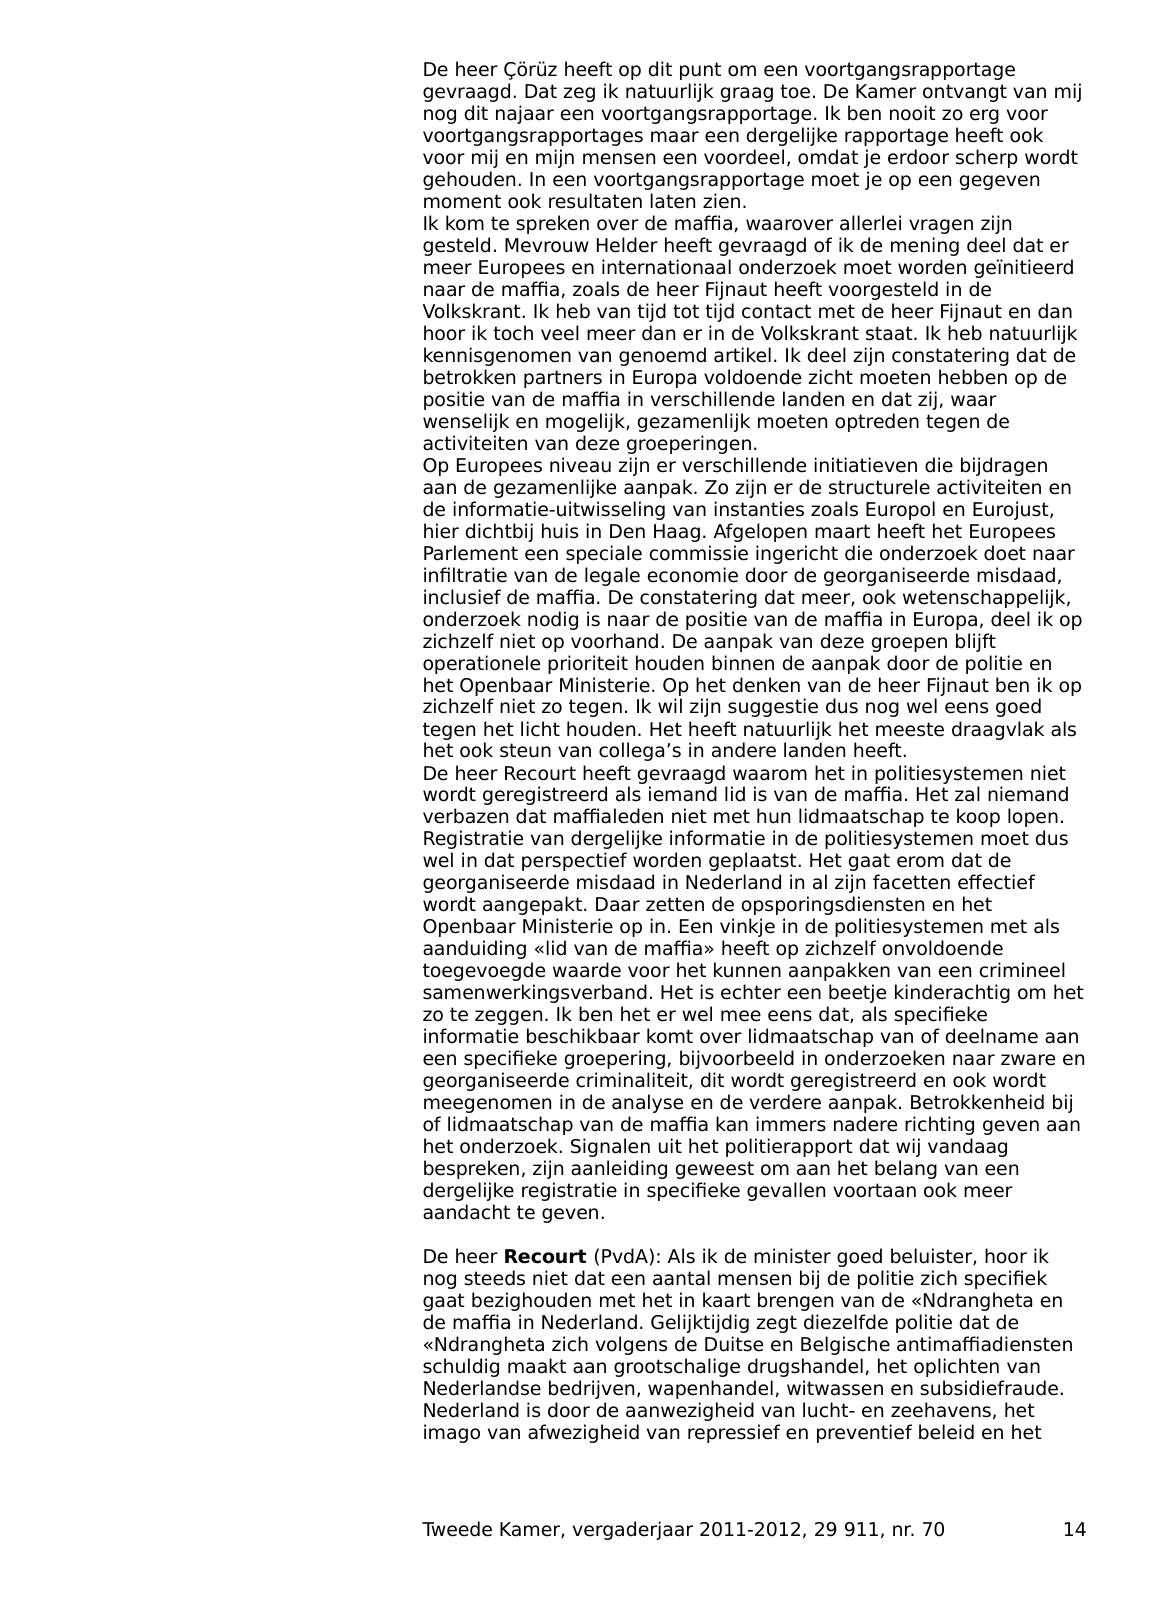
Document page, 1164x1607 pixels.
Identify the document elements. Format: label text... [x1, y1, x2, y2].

text De heer Çörüz heeft op dit punt om een voortgangsrapportage gevraagd. Dat zeg ik natuurlijk graag toe. De Kamer ontvangt van mij nog dit najaar een voortgangsrapportage. Ik ben nooit zo erg voor voortgangsrapportages maar een dergelijke rapportage heeft ook voor mij en mijn mensen een voordeel, omdat je erdoor scherp wordt gehouden. In een voortgangsrapportage moet je op een gegeven moment ook resultaten laten zien. [422, 59, 1087, 213]
text De heer Recourt heeft gevraagd waarom het in politiesystemen niet wordt geregistreerd als iemand lid is van de maffia. Het zal niemand verbazen dat maffialeden niet met hun lidmaatschap te koop lopen. Registratie van dergelijke informatie in de politiesystemen moet dus wel in dat perspectief worden geplaatst. Het gaat erom dat de georganiseerde misdaad in Nederland in al zijn facetten effectief wordt aangepakt. Daar zetten de opsporingsdiensten en het Openbaar Ministerie op in. Een vinkje in de politiesystemen met als aanduiding «lid van de maffia» heeft op zichzelf onvoldoende toegevoegde waarde voor het kunnen aanpakken van een crimineel samenwerkingsverband. Het is echter een beetje kinderachtig om het zo te zeggen. Ik ben het er wel mee eens dat, als specifieke informatie beschikbaar komt over lidmaatschap van of deelname aan een specifieke groepering, bijvoorbeeld in onderzoeken naar zware en georganiseerde criminaliteit, dit wordt geregistreerd en ook wordt meegenomen in de analyse en de verdere aanpak. Betrokkenheid bij of lidmaatschap van de maffia kan immers nadere richting geven aan het onderzoek. Signalen uit het politierapport dat wij vandaag bespreken, zijn aanleiding geweest om aan het belang van een dergelijke registratie in specifieke gevallen voortaan ook meer aandacht te geven. [422, 762, 1087, 1224]
text De heer Recourt (PvdA): Als ik de minister goed beluister, hoor ik nog steeds niet dat een aantal mensen bij de politie zich specifiek gaat bezighouden met het in kaart brengen van de «Ndrangheta en de maffia in Nederland. Gelijktijdig zegt diezelfde politie dat de «Ndrangheta zich volgens de Duitse en Belgische antimaffiadiensten schuldig maakt aan grootschalige drugshandel, het oplichten van Nederlandse bedrijven, wapenhandel, witwassen en subsidiefraude. Nederland is door de aanwezigheid van lucht- en zeehavens, het imago van afwezigheid van repressief en preventief beleid en het [422, 1246, 1087, 1444]
text Op Europees niveau zijn er verschillende initiatieven die bijdragen aan de gezamenlijke aanpak. Zo zijn er de structurele activiteiten en de informatie-uitwisseling van instanties zoals Europol en Eurojust, hier dichtbij huis in Den Haag. Afgelopen maart heeft het Europees Parlement een speciale commissie ingericht die onderzoek doet naar infiltratie van de legale economie door de georganiseerde misdaad, inclusief de maffia. De constatering dat meer, ook wetenschappelijk, onderzoek nodig is naar de positie van de maffia in Europa, deel ik op zichzelf niet op voorhand. De aanpak van deze groepen blijft operationele prioriteit houden binnen de aanpak door de politie en het Openbaar Ministerie. Op het denken van de heer Fijnaut ben ik op zichzelf niet zo tegen. Ik wil zijn suggestie dus nog wel eens goed tegen het licht houden. Het heeft natuurlijk het meeste draagvlak als het ook steun van collega’s in andere landen heeft. [422, 455, 1087, 762]
text Ik kom te spreken over de maffia, waarover allerlei vragen zijn gesteld. Mevrouw Helder heeft gevraagd of ik de mening deel dat er meer Europees en internationaal onderzoek moet worden geïnitieerd naar de maffia, zoals de heer Fijnaut heeft voorgesteld in de Volkskrant. Ik heb van tijd tot tijd contact met de heer Fijnaut en dan hoor ik toch veel meer dan er in de Volkskrant staat. Ik heb natuurlijk kennisgenomen van genoemd artikel. Ik deel zijn constatering dat de betrokken partners in Europa voldoende zicht moeten hebben op de positie van de maffia in verschillende landen en dat zij, waar wenselijk en mogelijk, gezamenlijk moeten optreden tegen de activiteiten van deze groeperingen. [422, 213, 1087, 455]
